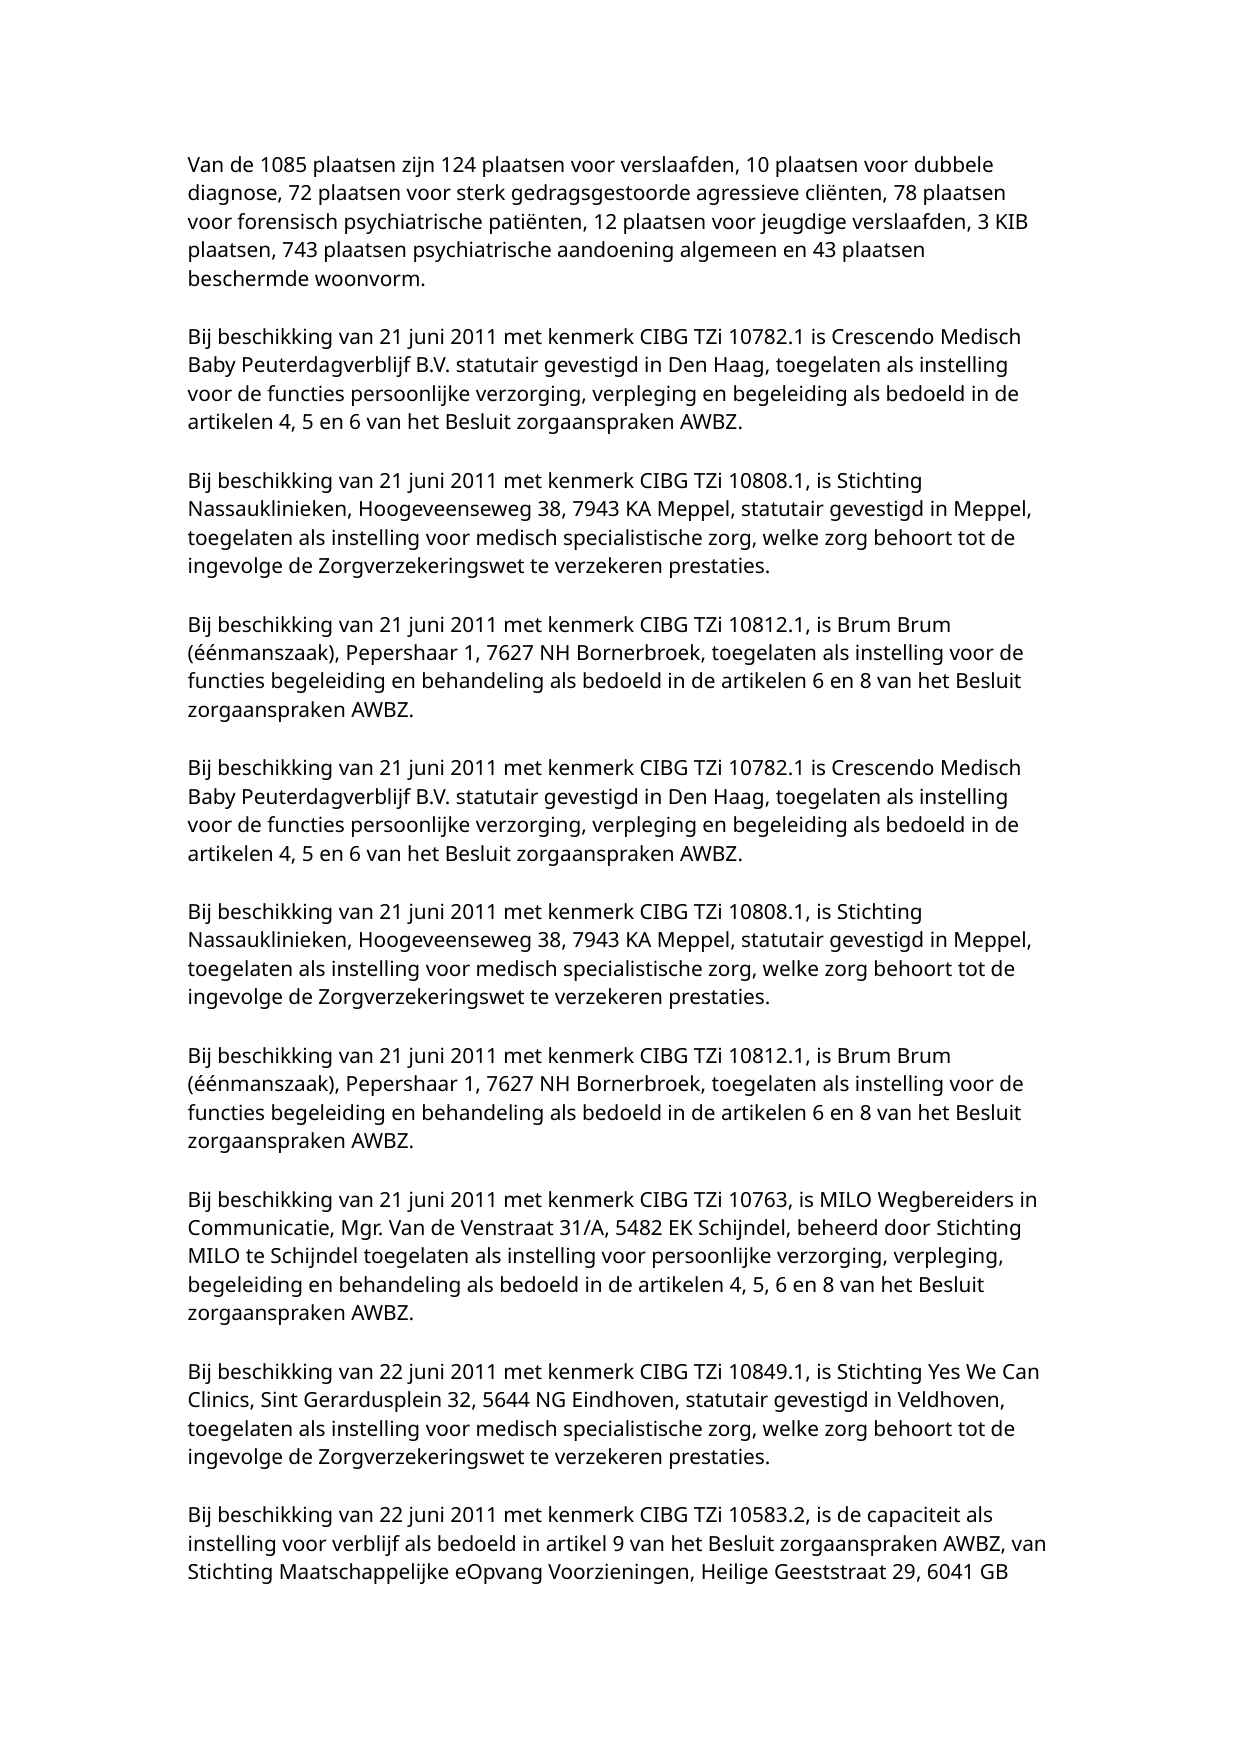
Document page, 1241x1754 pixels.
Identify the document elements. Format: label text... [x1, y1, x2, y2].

text Bij beschikking van 21 juni 2011 met kenmerk CIBG TZi 10812.1, is Brum Brum (éénmanszaak), Pepershaar 1, 7627 NH Bornerbroek, toegelaten als instelling voor de functies begeleiding en behandeling als bedoeld in de artikelen 6 en 8 van het Besluit zorgaanspraken AWBZ. [187, 1041, 1053, 1155]
text Bij beschikking van 22 juni 2011 met kenmerk CIBG TZi 10583.2, is de capaciteit als instelling voor verblijf als bedoeld in artikel 9 van het Besluit zorgaanspraken AWBZ, van Stichting Maatschappelijke eOpvang Voorzieningen, Heilige Geeststraat 29, 6041 GB [187, 1501, 1053, 1586]
text Bij beschikking van 21 juni 2011 met kenmerk CIBG TZi 10808.1, is Stichting Nassauklinieken, Hoogeveenseweg 38, 7943 KA Meppel, statutair gevestigd in Meppel, toegelaten als instelling voor medisch specialistische zorg, welke zorg behoort tot de ingevolge de Zorgverzekeringswet te verzekeren prestaties. [187, 897, 1053, 1011]
text Bij beschikking van 21 juni 2011 met kenmerk CIBG TZi 10812.1, is Brum Brum (éénmanszaak), Pepershaar 1, 7627 NH Bornerbroek, toegelaten als instelling voor de functies begeleiding en behandeling als bedoeld in de artikelen 6 en 8 van het Besluit zorgaanspraken AWBZ. [187, 610, 1053, 723]
text Bij beschikking van 22 juni 2011 met kenmerk CIBG TZi 10849.1, is Stichting Yes We Can Clinics, Sint Gerardusplein 32, 5644 NG Eindhoven, statutair gevestigd in Veldhoven, toegelaten als instelling voor medisch specialistische zorg, welke zorg behoort tot de ingevolge de Zorgverzekeringswet te verzekeren prestaties. [187, 1357, 1053, 1471]
text Bij beschikking van 21 juni 2011 met kenmerk CIBG TZi 10782.1 is Crescendo Medisch Baby Peuterdagverblijf B.V. statutair gevestigd in Den Haag, toegelaten als instelling voor de functies persoonlijke verzorging, verpleging en begeleiding als bedoeld in de artikelen 4, 5 en 6 van het Besluit zorgaanspraken AWBZ. [187, 753, 1053, 867]
text Bij beschikking van 21 juni 2011 met kenmerk CIBG TZi 10782.1 is Crescendo Medisch Baby Peuterdagverblijf B.V. statutair gevestigd in Den Haag, toegelaten als instelling voor de functies persoonlijke verzorging, verpleging en begeleiding als bedoeld in de artikelen 4, 5 en 6 van het Besluit zorgaanspraken AWBZ. [187, 322, 1053, 436]
text Bij beschikking van 21 juni 2011 met kenmerk CIBG TZi 10763, is MILO Wegbereiders in Communicatie, Mgr. Van de Venstraat 31/A, 5482 EK Schijndel, beheerd door Stichting MILO te Schijndel toegelaten als instelling voor persoonlijke verzorging, verpleging, begeleiding en behandeling als bedoeld in de artikelen 4, 5, 6 en 8 van het Besluit zorgaanspraken AWBZ. [187, 1185, 1053, 1327]
text Van de 1085 plaatsen zijn 124 plaatsen voor verslaafden, 10 plaatsen voor dubbele diagnose, 72 plaatsen voor sterk gedragsgestoorde agressieve cliënten, 78 plaatsen voor forensisch psychiatrische patiënten, 12 plaatsen voor jeugdige verslaafden, 3 KIB plaatsen, 743 plaatsen psychiatrische aandoening algemeen en 43 plaatsen beschermde woonvorm. [187, 150, 1053, 292]
text Bij beschikking van 21 juni 2011 met kenmerk CIBG TZi 10808.1, is Stichting Nassauklinieken, Hoogeveenseweg 38, 7943 KA Meppel, statutair gevestigd in Meppel, toegelaten als instelling voor medisch specialistische zorg, welke zorg behoort tot de ingevolge de Zorgverzekeringswet te verzekeren prestaties. [187, 466, 1053, 580]
